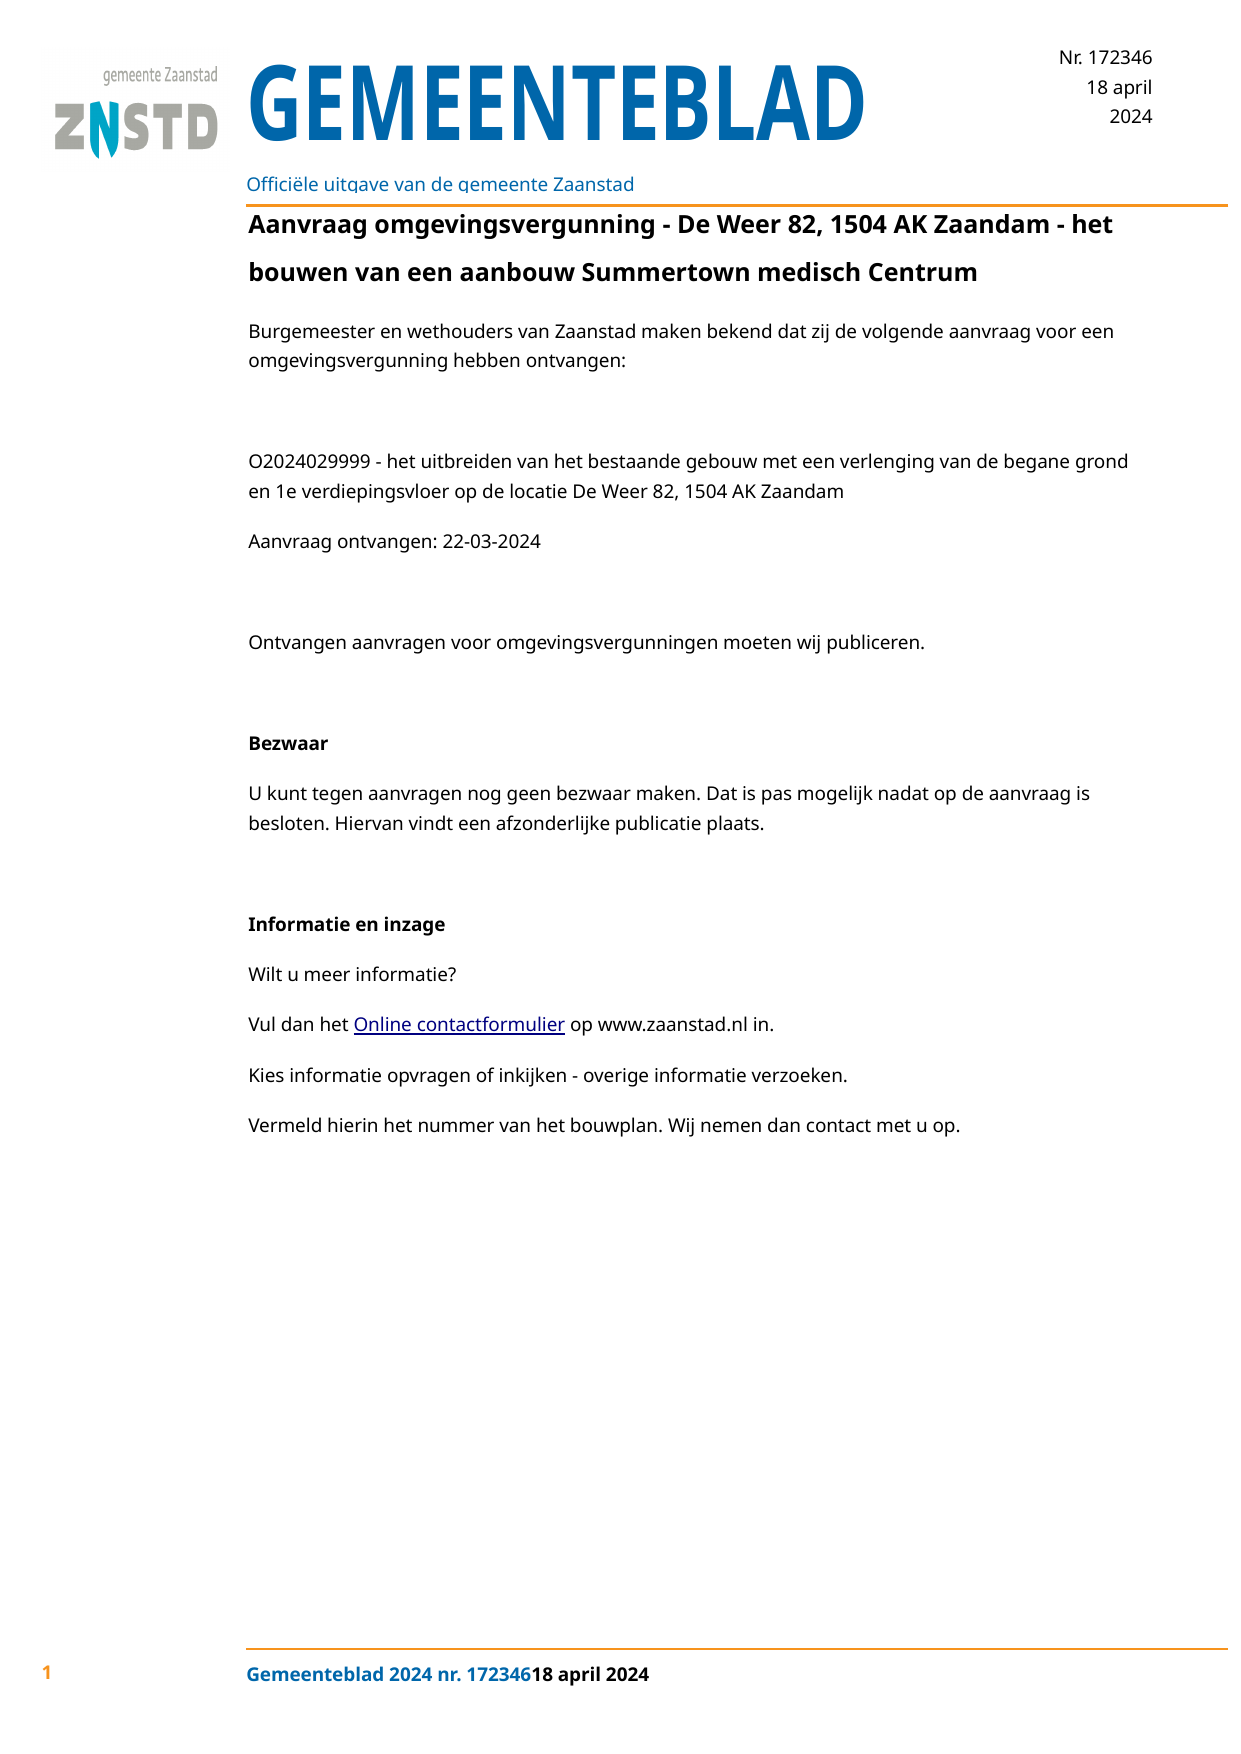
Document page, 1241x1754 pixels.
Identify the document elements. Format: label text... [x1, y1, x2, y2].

text U kunt tegen aanvragen nog geen bezwaar maken. Dat is pas mogelijk nadat op de aanvraag is besloten. Hiervan vindt een afzonderlijke publicatie plaats. [248, 780, 1152, 836]
text Aanvraag ontvangen: 22-03-2024 [248, 528, 1152, 554]
text Aanvraag omgevingsvergunning - De Weer 82, 1504 AK Zaandam - het bouwen van een aanbouw Summertown medisch Centrum [248, 207, 1152, 288]
text Vul dan het Online contactformulier op www.zaanstad.nl in. [248, 1012, 1152, 1037]
text Kies informatie opvragen of inkijken - overige informatie verzoeken. [248, 1062, 1152, 1088]
text Burgemeester en wethouders van Zaanstad maken bekend dat zij de volgende aanvraag voor een omgevingsvergunning hebben ontvangen: [248, 318, 1152, 373]
text Vermeld hierin het nummer van het bouwplan. Wij nemen dan contact met u op. [248, 1112, 1152, 1138]
text O2024029999 - het uitbreiden van het bestaande gebouw met een verlenging van de begane grond en 1e verdiepingsvloer op de locatie De Weer 82, 1504 AK Zaandam [248, 448, 1152, 504]
picture [41, 47, 231, 172]
text Informatie en inzage [248, 911, 1152, 937]
text Ontvangen aanvragen voor omgevingsvergunningen moeten wij publiceren. [248, 629, 1152, 655]
text Bezwaar [248, 730, 1152, 756]
text Wilt u meer informatie? [248, 961, 1152, 987]
